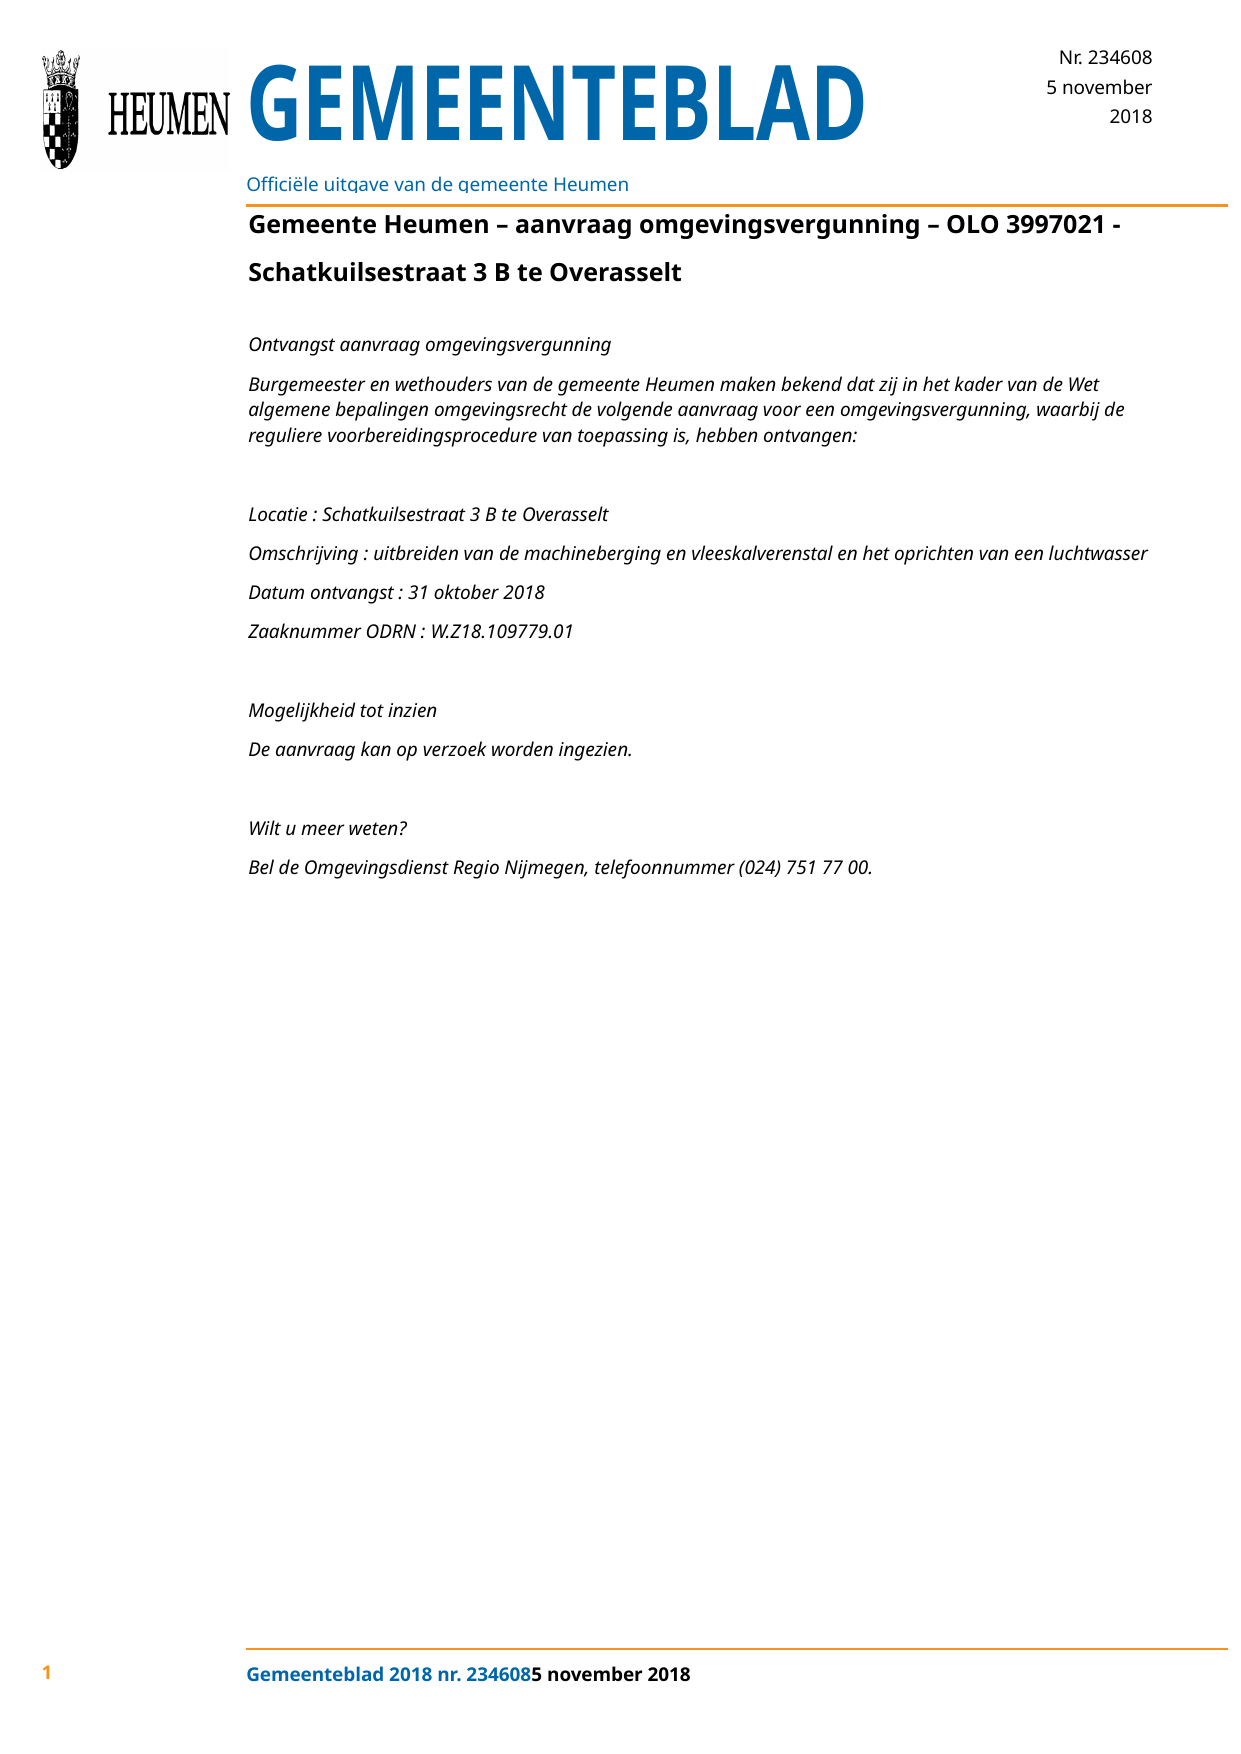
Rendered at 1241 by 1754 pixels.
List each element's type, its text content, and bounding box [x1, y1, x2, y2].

text Locatie : Schatkuilsestraat 3 B te Overasselt [248, 501, 1152, 526]
text Mogelijkheid tot inzien [248, 697, 1152, 723]
text Wilt u meer weten? [248, 815, 1152, 841]
picture [41, 47, 231, 172]
text Bel de Omgevingsdienst Regio Nijmegen, telefoonnummer (024) 751 77 00. [248, 854, 1152, 880]
text Gemeente Heumen – aanvraag omgevingsvergunning – OLO 3997021 - Schatkuilsestraat 3 B te Overasselt [248, 207, 1152, 288]
text De aanvraag kan op verzoek worden ingezien. [248, 736, 1152, 762]
text Omschrijving : uitbreiden van de machineberging en vleeskalverenstal en het oprichten van een luchtwasser [248, 540, 1152, 566]
text Burgemeester en wethouders van de gemeente Heumen maken bekend dat zij in het kader van de Wet algemene bepalingen omgevingsrecht de volgende aanvraag voor een omgevingsvergunning, waarbij de reguliere voorbereidingsprocedure van toepassing is, hebben ontvangen: [248, 371, 1152, 448]
text Zaaknummer ODRN : W.Z18.109779.01 [248, 618, 1152, 644]
text Datum ontvangst : 31 oktober 2018 [248, 579, 1152, 605]
text Ontvangst aanvraag omgevingsvergunning [248, 331, 1152, 357]
